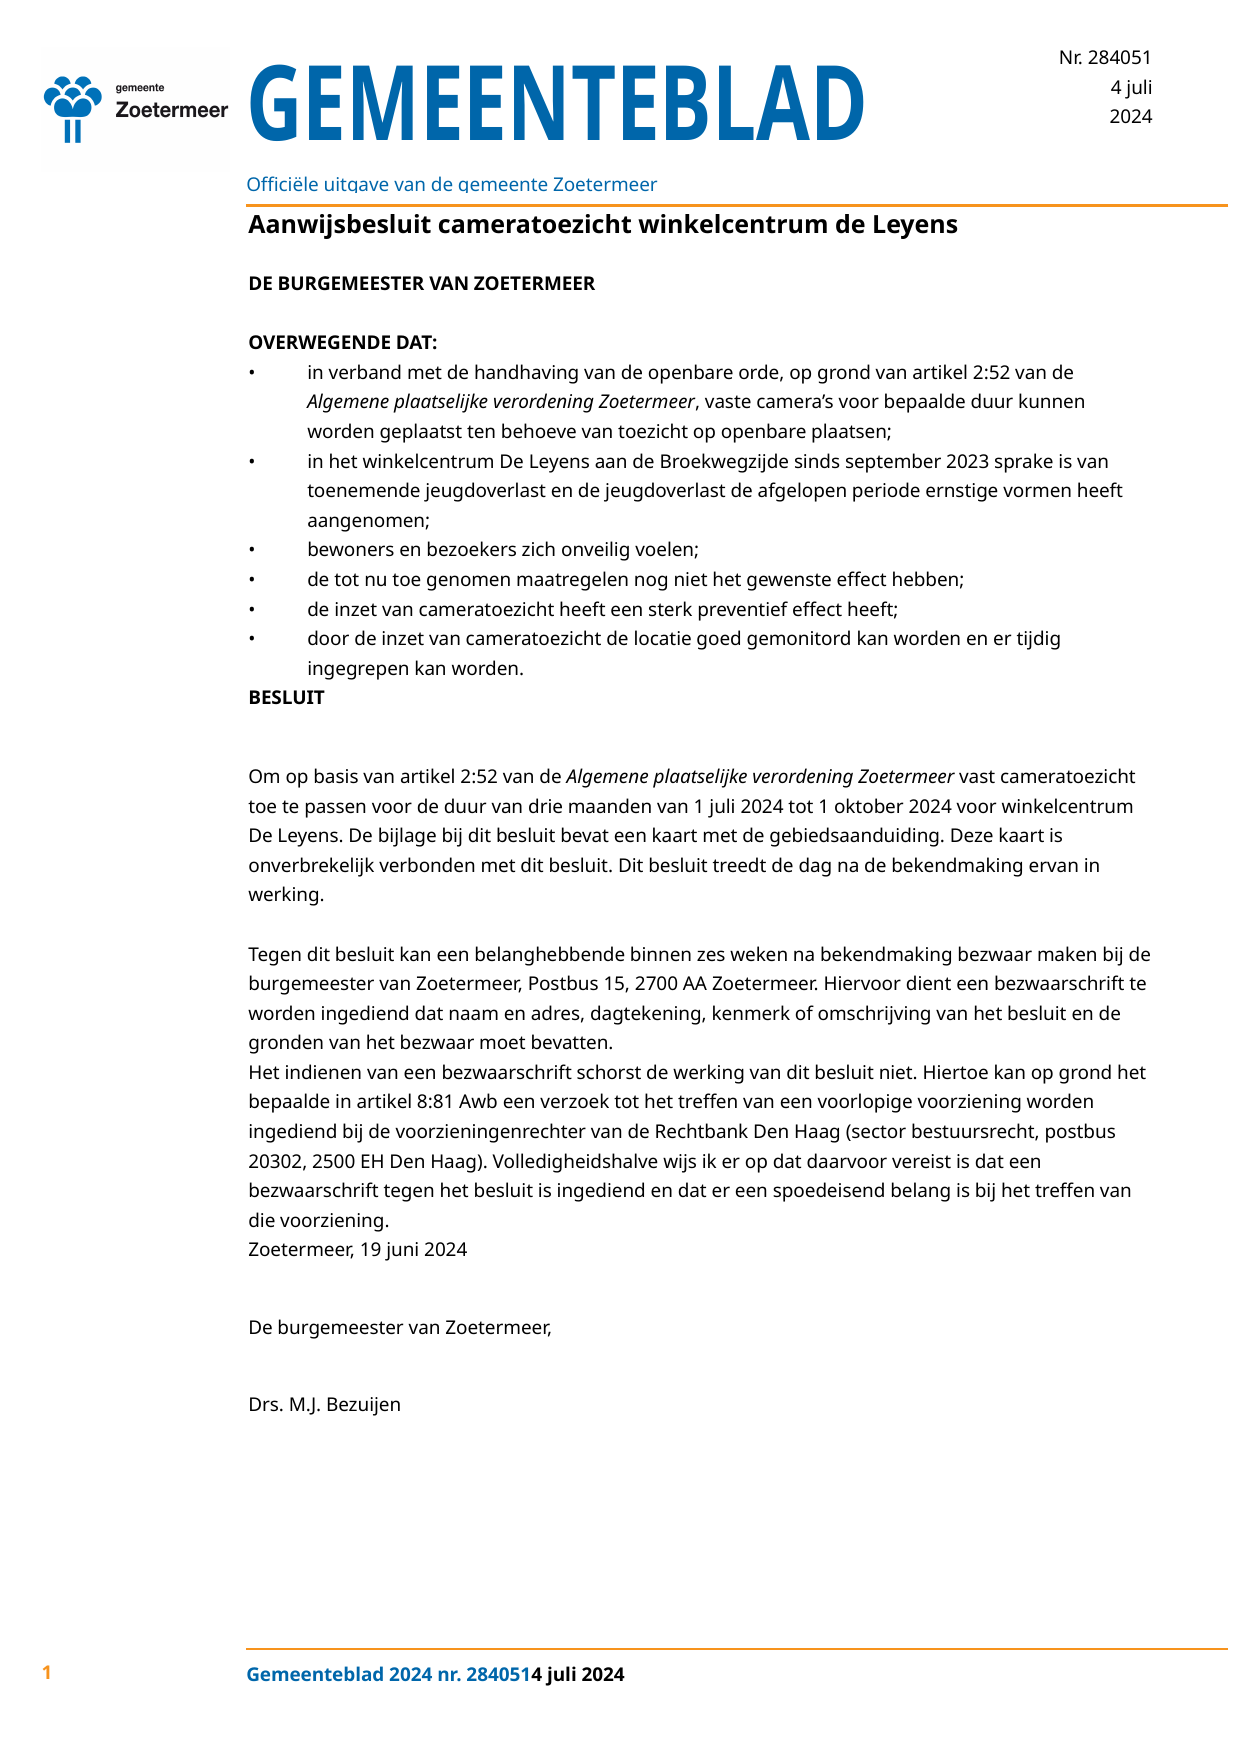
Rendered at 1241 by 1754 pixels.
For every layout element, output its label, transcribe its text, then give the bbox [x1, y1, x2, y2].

text Aanwijsbesluit cameratoezicht winkelcentrum de Leyens [248, 207, 1152, 241]
text Om op basis van artikel 2:52 van de Algemene plaatselijke verordening Zoetermeer vast cameratoezicht toe te passen voor de duur van drie maanden van 1 juli 2024 tot 1 oktober 2024 voor winkelcentrum De Leyens. De bijlage bij dit besluit bevat een kaart met de gebiedsaanduiding. Deze kaart is onverbrekelijk verbonden met dit besluit. Dit besluit treedt de dag na de bekendmaking ervan in werking. [248, 763, 1152, 907]
list bewoners en bezoekers zich onveilig voelen; [248, 537, 1152, 562]
text OVERWEGENDE DAT: [248, 329, 1152, 355]
text Drs. M.J. Bezuijen [248, 1391, 1152, 1417]
picture [41, 47, 231, 172]
list in het winkelcentrum De Leyens aan de Broekwegzijde sinds september 2023 sprake is van toenemende jeugdoverlast en de jeugdoverlast de afgelopen periode ernstige vormen heeft aangenomen; [248, 448, 1152, 533]
text BESLUIT [248, 684, 1152, 710]
list door de inzet van cameratoezicht de locatie goed gemonitord kan worden en er tijdig ingegrepen kan worden. [248, 625, 1152, 681]
list de tot nu toe genomen maatregelen nog niet het gewenste effect hebben; [248, 566, 1152, 592]
list de inzet van cameratoezicht heeft een sterk preventief effect heeft; [248, 596, 1152, 621]
text De burgemeester van Zoetermeer, [248, 1314, 1152, 1339]
text Tegen dit besluit kan een belanghebbende binnen zes weken na bekendmaking bezwaar maken bij de burgemeester van Zoetermeer, Postbus 15, 2700 AA Zoetermeer. Hiervoor dient een bezwaarschrift te worden ingediend dat naam en adres, dagtekening, kenmerk of omschrijving van het besluit en de gronden van het bezwaar moet bevatten. [248, 941, 1152, 1055]
text DE BURGEMEESTER VAN ZOETERMEER [248, 270, 1152, 296]
list in verband met de handhaving van de openbare orde, op grond van artikel 2:52 van de Algemene plaatselijke verordening Zoetermeer, vaste camera’s voor bepaalde duur kunnen worden geplaatst ten behoeve van toezicht op openbare plaatsen; [248, 359, 1152, 444]
text Zoetermeer, 19 juni 2024 [248, 1237, 1152, 1262]
text Het indienen van een bezwaarschrift schorst de werking van dit besluit niet. Hiertoe kan op grond het bepaalde in artikel 8:81 Awb een verzoek tot het treffen van een voorlopige voorziening worden ingediend bij de voorzieningenrechter van de Rechtbank Den Haag (sector bestuursrecht, postbus 20302, 2500 EH Den Haag). Volledigheidshalve wijs ik er op dat daarvoor vereist is dat een bezwaarschrift tegen het besluit is ingediend en dat er een spoedeisend belang is bij het treffen van die voorziening. [248, 1059, 1152, 1233]
